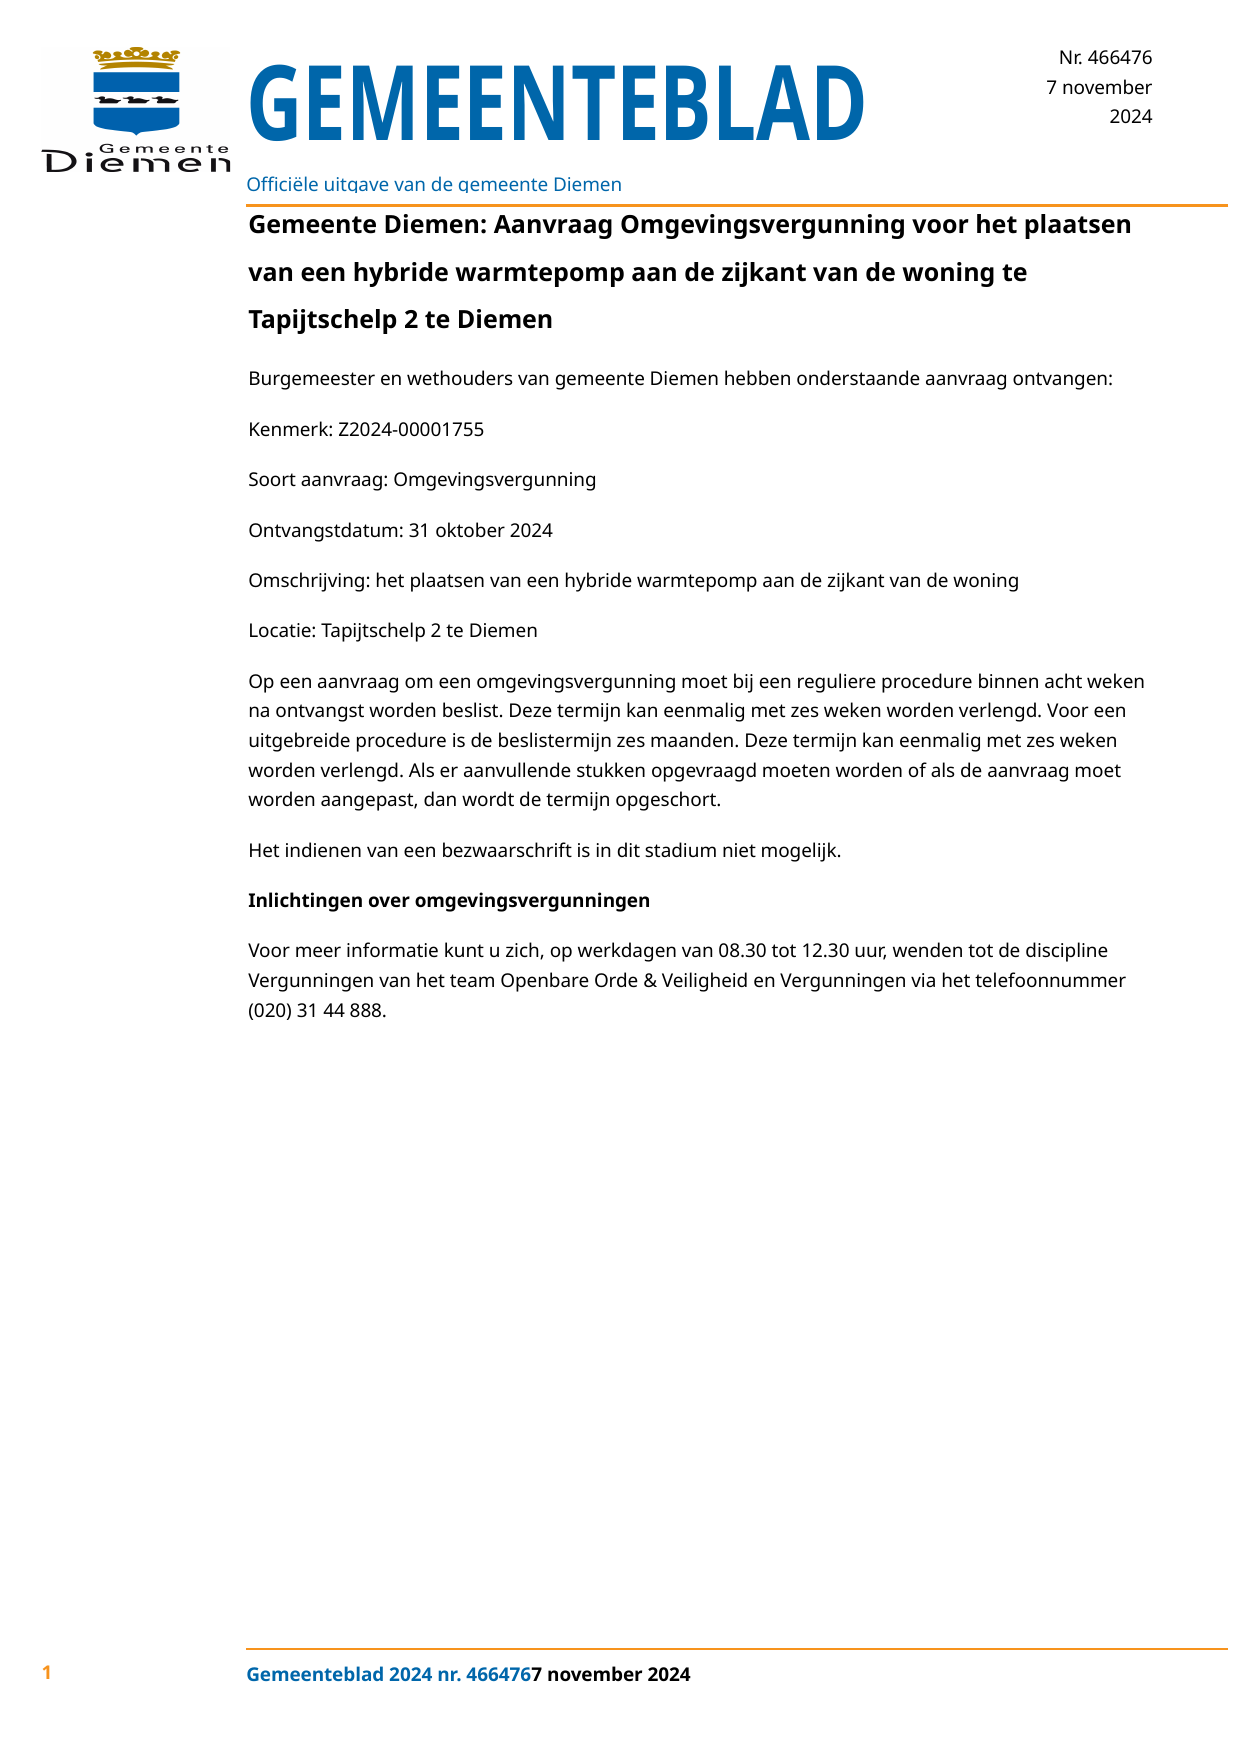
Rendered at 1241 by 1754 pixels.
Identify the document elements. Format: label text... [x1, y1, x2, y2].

text Locatie: Tapijtschelp 2 te Diemen [248, 618, 1152, 643]
text Op een aanvraag om een omgevingsvergunning moet bij een reguliere procedure binnen acht weken na ontvangst worden beslist. Deze termijn kan eenmalig met zes weken worden verlengd. Voor een uitgebreide procedure is de beslistermijn zes maanden. Deze termijn kan eenmalig met zes weken worden verlengd. Als er aanvullende stukken opgevraagd moeten worden of als de aanvraag moet worden aangepast, dan wordt de termijn opgeschort. [248, 668, 1152, 812]
text Ontvangstdatum: 31 oktober 2024 [248, 517, 1152, 542]
text Gemeente Diemen: Aanvraag Omgevingsvergunning voor het plaatsen van een hybride warmtepomp aan de zijkant van de woning te Tapijtschelp 2 te Diemen [248, 207, 1152, 336]
text Voor meer informatie kunt u zich, op werkdagen van 08.30 tot 12.30 uur, wenden tot de discipline Vergunningen van het team Openbare Orde & Veiligheid en Vergunningen via het telefoonnummer (020) 31 44 888. [248, 938, 1152, 1022]
text Omschrijving: het plaatsen van een hybride warmtepomp aan de zijkant van de woning [248, 567, 1152, 593]
picture [41, 47, 231, 172]
text Het indienen van een bezwaarschrift is in dit stadium niet mogelijk. [248, 837, 1152, 862]
text Inlichtingen over omgevingsvergunningen [248, 887, 1152, 913]
text Kenmerk: Z2024-00001755 [248, 416, 1152, 442]
text Soort aanvraag: Omgevingsvergunning [248, 466, 1152, 492]
text Burgemeester en wethouders van gemeente Diemen hebben onderstaande aanvraag ontvangen: [248, 366, 1152, 391]
